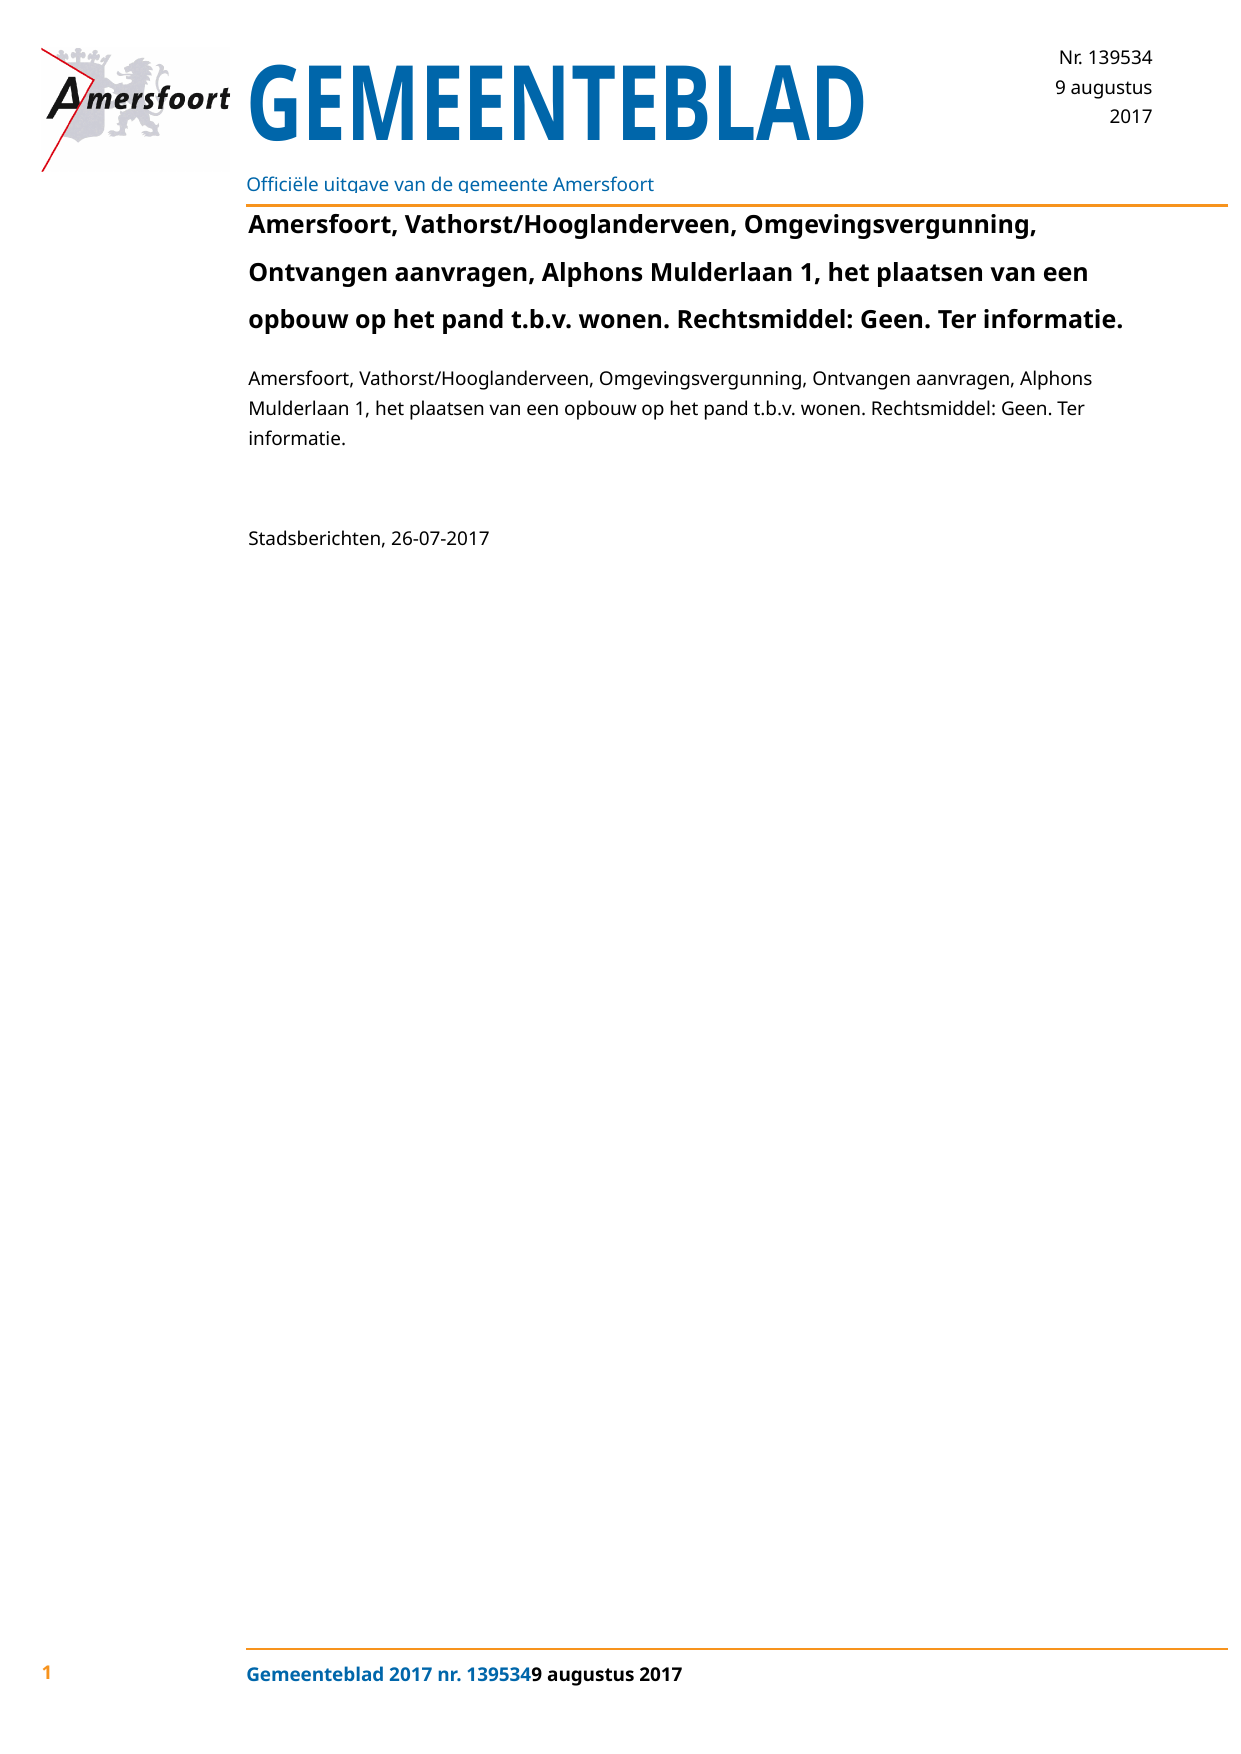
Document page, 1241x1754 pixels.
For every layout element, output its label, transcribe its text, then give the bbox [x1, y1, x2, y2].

text Amersfoort, Vathorst/Hooglanderveen, Omgevingsvergunning, Ontvangen aanvragen, Alphons Mulderlaan 1, het plaatsen van een opbouw op het pand t.b.v. wonen. Rechtsmiddel: Geen. Ter informatie. [248, 207, 1152, 336]
text Amersfoort, Vathorst/Hooglanderveen, Omgevingsvergunning, Ontvangen aanvragen, Alphons Mulderlaan 1, het plaatsen van een opbouw op het pand t.b.v. wonen. Rechtsmiddel: Geen. Ter informatie. [248, 366, 1152, 450]
picture [41, 47, 231, 172]
text Stadsberichten, 26-07-2017 [248, 526, 1152, 551]
